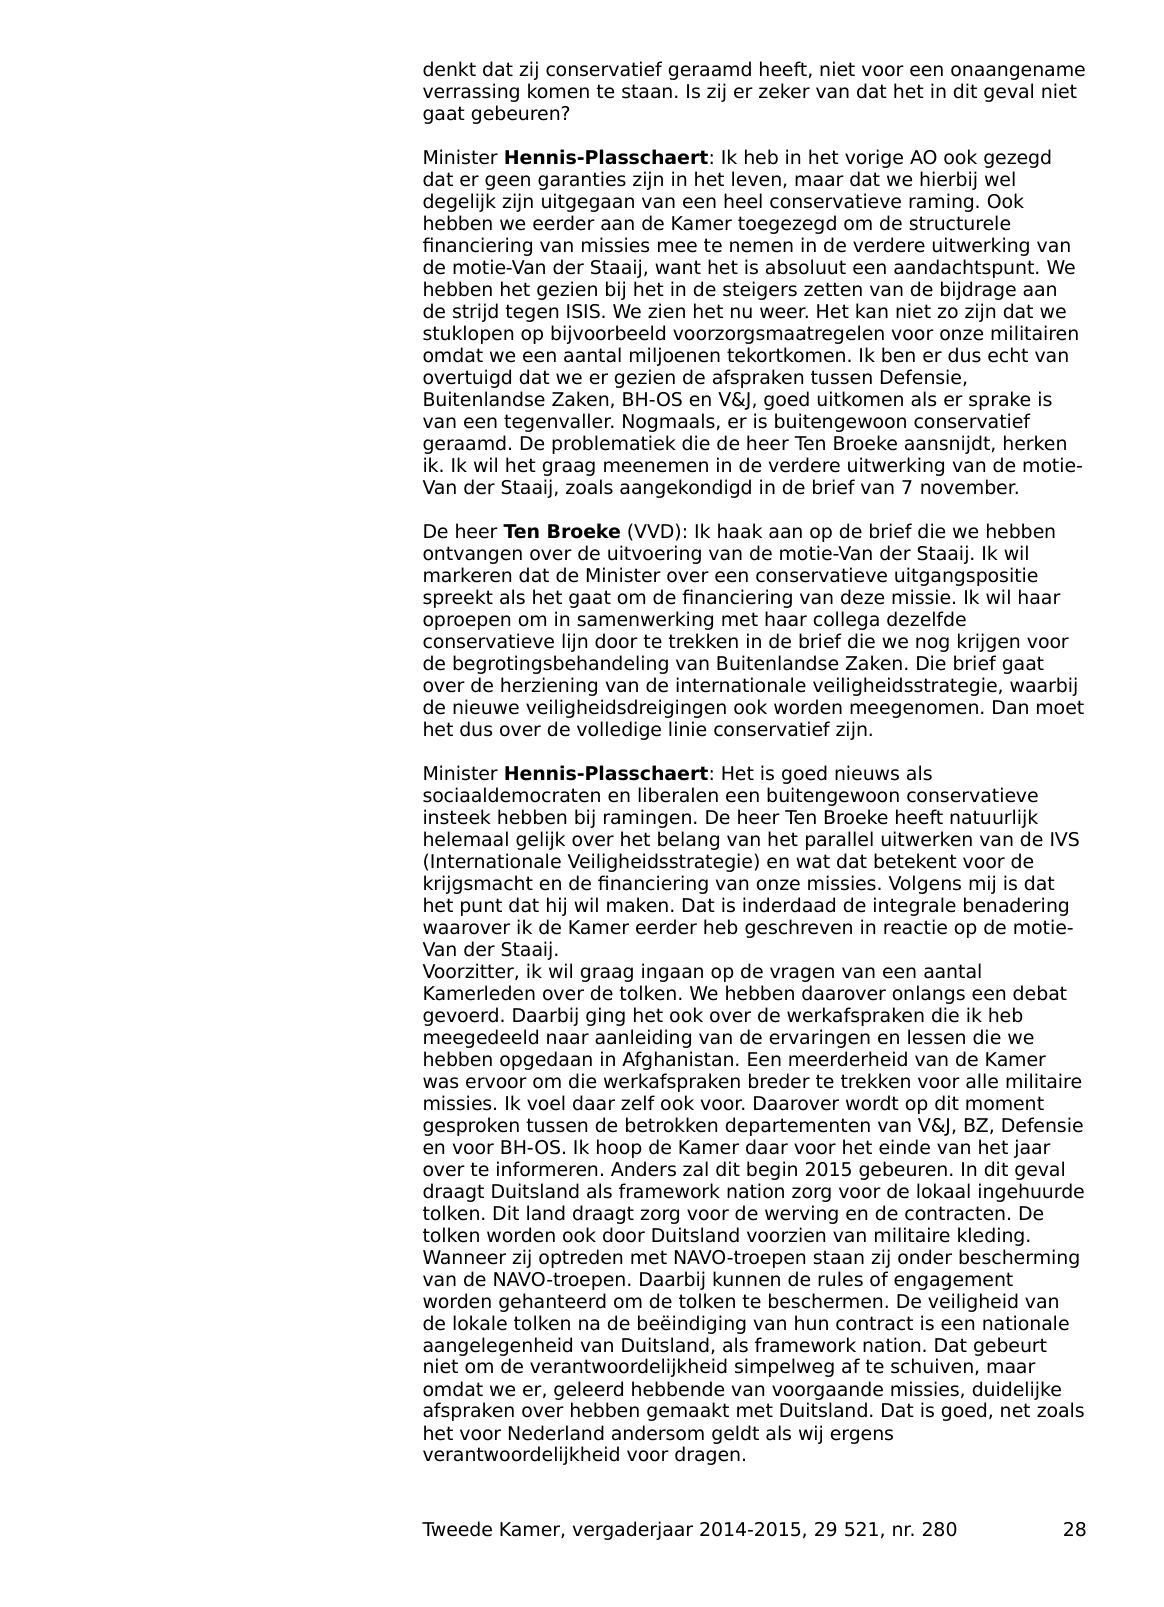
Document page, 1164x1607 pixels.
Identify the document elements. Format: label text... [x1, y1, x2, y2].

text Minister Hennis-Plasschaert: Het is goed nieuws als sociaaldemocraten en liberalen een buitengewoon conservatieve insteek hebben bij ramingen. De heer Ten Broeke heeft natuurlijk helemaal gelijk over het belang van het parallel uitwerken van de IVS (Internationale Veiligheidsstrategie) en wat dat betekent voor de krijgsmacht en de financiering van onze missies. Volgens mij is dat het punt dat hij wil maken. Dat is inderdaad de integrale benadering waarover ik de Kamer eerder heb geschreven in reactie op de motie-Van der Staaij. [422, 763, 1087, 961]
text denkt dat zij conservatief geraamd heeft, niet voor een onaangename verrassing komen te staan. Is zij er zeker van dat het in dit geval niet gaat gebeuren? [422, 59, 1087, 125]
text Minister Hennis-Plasschaert: Ik heb in het vorige AO ook gezegd dat er geen garanties zijn in het leven, maar dat we hierbij wel degelijk zijn uitgegaan van een heel conservatieve raming. Ook hebben we eerder aan de Kamer toegezegd om de structurele financiering van missies mee te nemen in de verdere uitwerking van de motie-Van der Staaij, want het is absoluut een aandachtspunt. We hebben het gezien bij het in de steigers zetten van de bijdrage aan de strijd tegen ISIS. We zien het nu weer. Het kan niet zo zijn dat we stuklopen op bijvoorbeeld voorzorgsmaatregelen voor onze militairen omdat we een aantal miljoenen tekortkomen. Ik ben er dus echt van overtuigd dat we er gezien de afspraken tussen Defensie, Buitenlandse Zaken, BH-OS en V&J, goed uitkomen als er sprake is van een tegenvaller. Nogmaals, er is buitengewoon conservatief geraamd. De problematiek die de heer Ten Broeke aansnijdt, herken ik. Ik wil het graag meenemen in de verdere uitwerking van de motie-Van der Staaij, zoals aangekondigd in de brief van 7 november. [422, 147, 1087, 499]
text Voorzitter, ik wil graag ingaan op de vragen van een aantal Kamerleden over de tolken. We hebben daarover onlangs een debat gevoerd. Daarbij ging het ook over de werkafspraken die ik heb meegedeeld naar aanleiding van de ervaringen en lessen die we hebben opgedaan in Afghanistan. Een meerderheid van de Kamer was ervoor om die werkafspraken breder te trekken voor alle militaire missies. Ik voel daar zelf ook voor. Daarover wordt op dit moment gesproken tussen de betrokken departementen van V&J, BZ, Defensie en voor BH-OS. Ik hoop de Kamer daar voor het einde van het jaar over te informeren. Anders zal dit begin 2015 gebeuren. In dit geval draagt Duitsland als framework nation zorg voor de lokaal ingehuurde tolken. Dit land draagt zorg voor de werving en de contracten. De tolken worden ook door Duitsland voorzien van militaire kleding. Wanneer zij optreden met NAVO-troepen staan zij onder bescherming van de NAVO-troepen. Daarbij kunnen de rules of engagement worden gehanteerd om de tolken te beschermen. De veiligheid van de lokale tolken na de beëindiging van hun contract is een nationale aangelegenheid van Duitsland, als framework nation. Dat gebeurt niet om de verantwoordelijkheid simpelweg af te schuiven, maar omdat we er, geleerd hebbende van voorgaande missies, duidelijke afspraken over hebben gemaakt met Duitsland. Dat is goed, net zoals het voor Nederland andersom geldt als wij ergens verantwoordelijkheid voor dragen. [422, 961, 1087, 1466]
text De heer Ten Broeke (VVD): Ik haak aan op de brief die we hebben ontvangen over de uitvoering van de motie-Van der Staaij. Ik wil markeren dat de Minister over een conservatieve uitgangspositie spreekt als het gaat om de financiering van deze missie. Ik wil haar oproepen om in samenwerking met haar collega dezelfde conservatieve lijn door te trekken in de brief die we nog krijgen voor de begrotingsbehandeling van Buitenlandse Zaken. Die brief gaat over de herziening van de internationale veiligheidsstrategie, waarbij de nieuwe veiligheidsdreigingen ook worden meegenomen. Dan moet het dus over de volledige linie conservatief zijn. [422, 521, 1087, 741]
